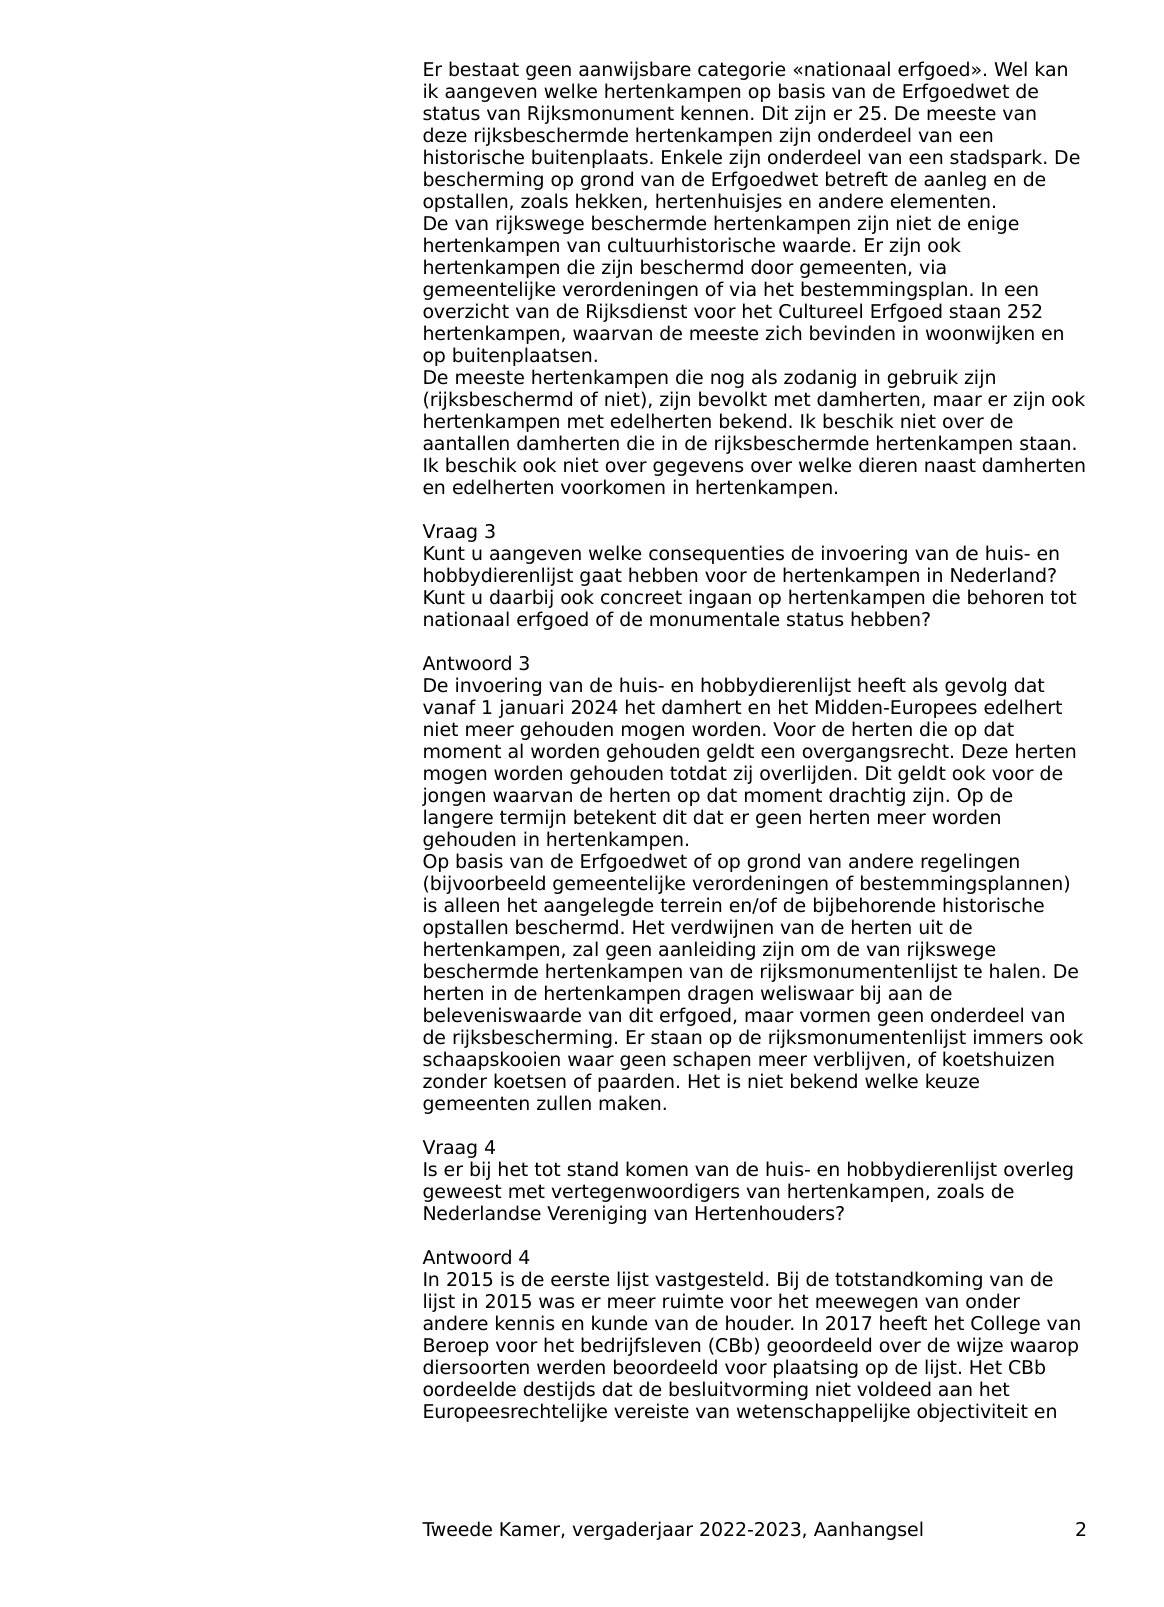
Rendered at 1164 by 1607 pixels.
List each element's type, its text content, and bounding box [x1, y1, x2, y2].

text Er bestaat geen aanwijsbare categorie «nationaal erfgoed». Wel kan ik aangeven welke hertenkampen op basis van de Erfgoedwet de status van Rijksmonument kennen. Dit zijn er 25. De meeste van deze rijksbeschermde hertenkampen zijn onderdeel van een historische buitenplaats. Enkele zijn onderdeel van een stadspark. De bescherming op grond van de Erfgoedwet betreft de aanleg en de opstallen, zoals hekken, hertenhuisjes en andere elementen. [422, 59, 1087, 213]
text Op basis van de Erfgoedwet of op grond van andere regelingen (bijvoorbeeld gemeentelijke verordeningen of bestemmingsplannen) is alleen het aangelegde terrein en/of de bijbehorende historische opstallen beschermd. Het verdwijnen van de herten uit de hertenkampen, zal geen aanleiding zijn om de van rijkswege beschermde hertenkampen van de rijksmonumentenlijst te halen. De herten in de hertenkampen dragen weliswaar bij aan de beleveniswaarde van dit erfgoed, maar vormen geen onderdeel van de rijksbescherming. Er staan op de rijksmonumentenlijst immers ook schaapskooien waar geen schapen meer verblijven, of koetshuizen zonder koetsen of paarden. Het is niet bekend welke keuze gemeenten zullen maken. [422, 851, 1087, 1114]
text Vraag 3 [422, 521, 1087, 543]
text In 2015 is de eerste lijst vastgesteld. Bij de totstandkoming van de lijst in 2015 was er meer ruimte voor het meewegen van onder andere kennis en kunde van de houder. In 2017 heeft het College van Beroep voor het bedrijfsleven (CBb) geoordeeld over de wijze waarop diersoorten werden beoordeeld voor plaatsing op de lijst. Het CBb oordeelde destijds dat de besluitvorming niet voldeed aan het Europeesrechtelijke vereiste van wetenschappelijke objectiviteit en [422, 1269, 1087, 1423]
text Antwoord 4 [422, 1247, 1087, 1269]
text Antwoord 3 [422, 653, 1087, 675]
text De van rijkswege beschermde hertenkampen zijn niet de enige hertenkampen van cultuurhistorische waarde. Er zijn ook hertenkampen die zijn beschermd door gemeenten, via gemeentelijke verordeningen of via het bestemmingsplan. In een overzicht van de Rijksdienst voor het Cultureel Erfgoed staan 252 hertenkampen, waarvan de meeste zich bevinden in woonwijken en op buitenplaatsen. [422, 213, 1087, 367]
text De invoering van de huis- en hobbydierenlijst heeft als gevolg dat vanaf 1 januari 2024 het damhert en het Midden-Europees edelhert niet meer gehouden mogen worden. Voor de herten die op dat moment al worden gehouden geldt een overgangsrecht. Deze herten mogen worden gehouden totdat zij overlijden. Dit geldt ook voor de jongen waarvan de herten op dat moment drachtig zijn. Op de langere termijn betekent dit dat er geen herten meer worden gehouden in hertenkampen. [422, 675, 1087, 851]
text Kunt u aangeven welke consequenties de invoering van de huis- en hobbydierenlijst gaat hebben voor de hertenkampen in Nederland? Kunt u daarbij ook concreet ingaan op hertenkampen die behoren tot nationaal erfgoed of de monumentale status hebben? [422, 543, 1087, 631]
text Is er bij het tot stand komen van de huis- en hobbydierenlijst overleg geweest met vertegenwoordigers van hertenkampen, zoals de Nederlandse Vereniging van Hertenhouders? [422, 1159, 1087, 1224]
text Vraag 4 [422, 1137, 1087, 1159]
text De meeste hertenkampen die nog als zodanig in gebruik zijn (rijksbeschermd of niet), zijn bevolkt met damherten, maar er zijn ook hertenkampen met edelherten bekend. Ik beschik niet over de aantallen damherten die in de rijksbeschermde hertenkampen staan. Ik beschik ook niet over gegevens over welke dieren naast damherten en edelherten voorkomen in hertenkampen. [422, 367, 1087, 499]
